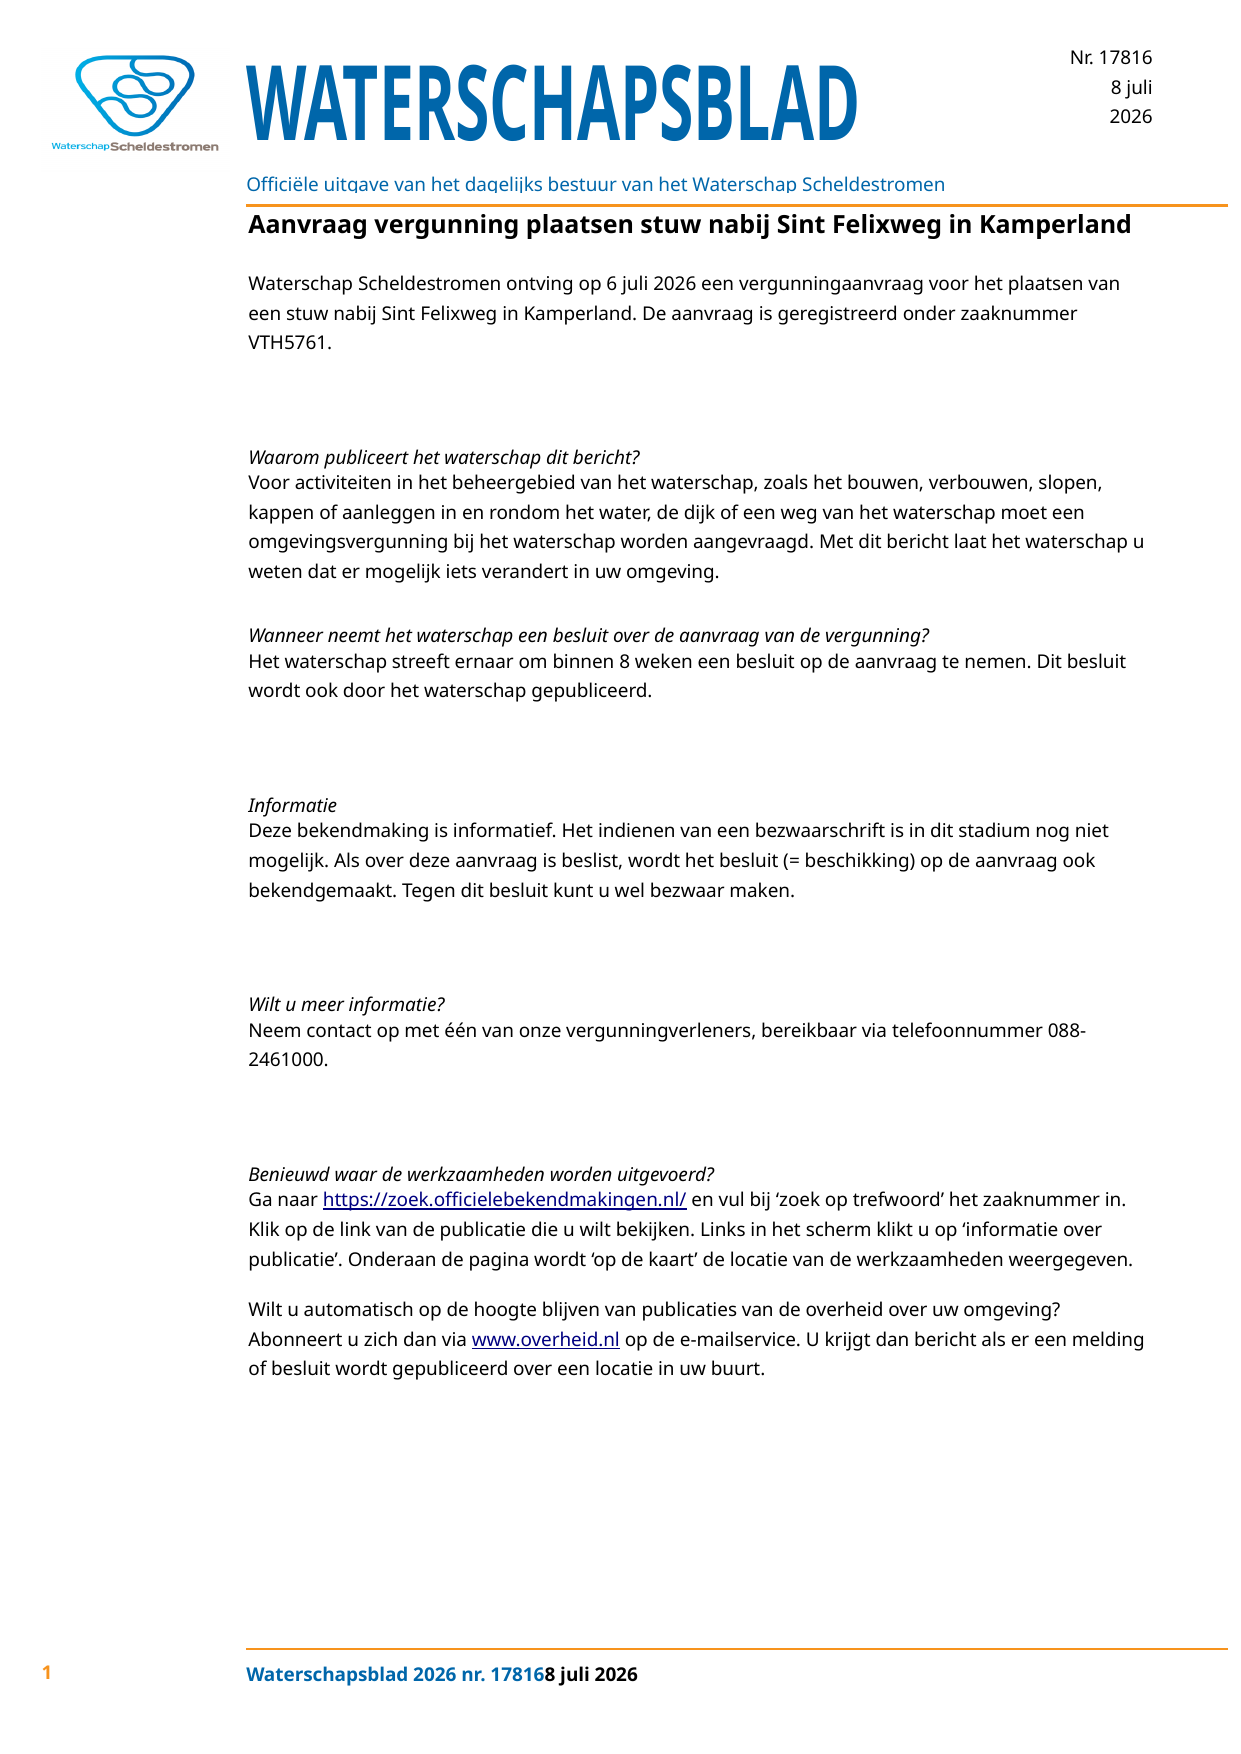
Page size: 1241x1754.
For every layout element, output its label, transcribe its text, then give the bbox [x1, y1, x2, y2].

text Informatie [248, 792, 1152, 818]
picture [41, 47, 231, 172]
text Het waterschap streeft ernaar om binnen 8 weken een besluit op de aanvraag te nemen. Dit besluit wordt ook door het waterschap gepubliceerd. [248, 648, 1152, 703]
text Waterschap Scheldestromen ontving op 6 juli 2026 een vergunningaanvraag voor het plaatsen van een stuw nabij Sint Felixweg in Kamperland. De aanvraag is geregistreerd onder zaaknummer VTH5761. [248, 270, 1152, 355]
text Deze bekendmaking is informatief. Het indienen van een bezwaarschrift is in dit stadium nog niet mogelijk. Als over deze aanvraag is beslist, wordt het besluit (= beschikking) op de aanvraag ook bekendgemaakt. Tegen dit besluit kunt u wel bezwaar maken. [248, 818, 1152, 903]
text Wilt u meer informatie? [248, 991, 1152, 1017]
text Voor activiteiten in het beheergebied van het waterschap, zoals het bouwen, verbouwen, slopen, kappen of aanleggen in en rondom het water, de dijk of een weg van het waterschap moet een omgevingsvergunning bij het waterschap worden aangevraagd. Met dit bericht laat het waterschap u weten dat er mogelijk iets verandert in uw omgeving. [248, 469, 1152, 584]
text Wilt u automatisch op de hoogte blijven van publicaties van de overheid over uw omgeving? Abonneert u zich dan via www.overheid.nl op de e-mailservice. U krijgt dan bericht als er een melding of besluit wordt gepubliceerd over een locatie in uw buurt. [248, 1296, 1152, 1381]
text Waarom publiceert het waterschap dit bericht? [248, 444, 1152, 469]
text Benieuwd waar de werkzaamheden worden uitgevoerd? [248, 1161, 1152, 1187]
text Ga naar https://zoek.officielebekendmakingen.nl/ en vul bij ‘zoek op trefwoord’ het zaaknummer in. Klik op de link van de publicatie die u wilt bekijken. Links in het scherm klikt u op ‘informatie over publicatie’. Onderaan de pagina wordt ‘op de kaart’ de locatie van de werkzaamheden weergegeven. [248, 1187, 1152, 1272]
text Wanneer neemt het waterschap een besluit over de aanvraag van de vergunning? [248, 622, 1152, 648]
text Aanvraag vergunning plaatsen stuw nabij Sint Felixweg in Kamperland [248, 207, 1152, 241]
text Neem contact op met één van onze vergunningverleners, bereikbaar via telefoonnummer 088-2461000. [248, 1017, 1152, 1072]
